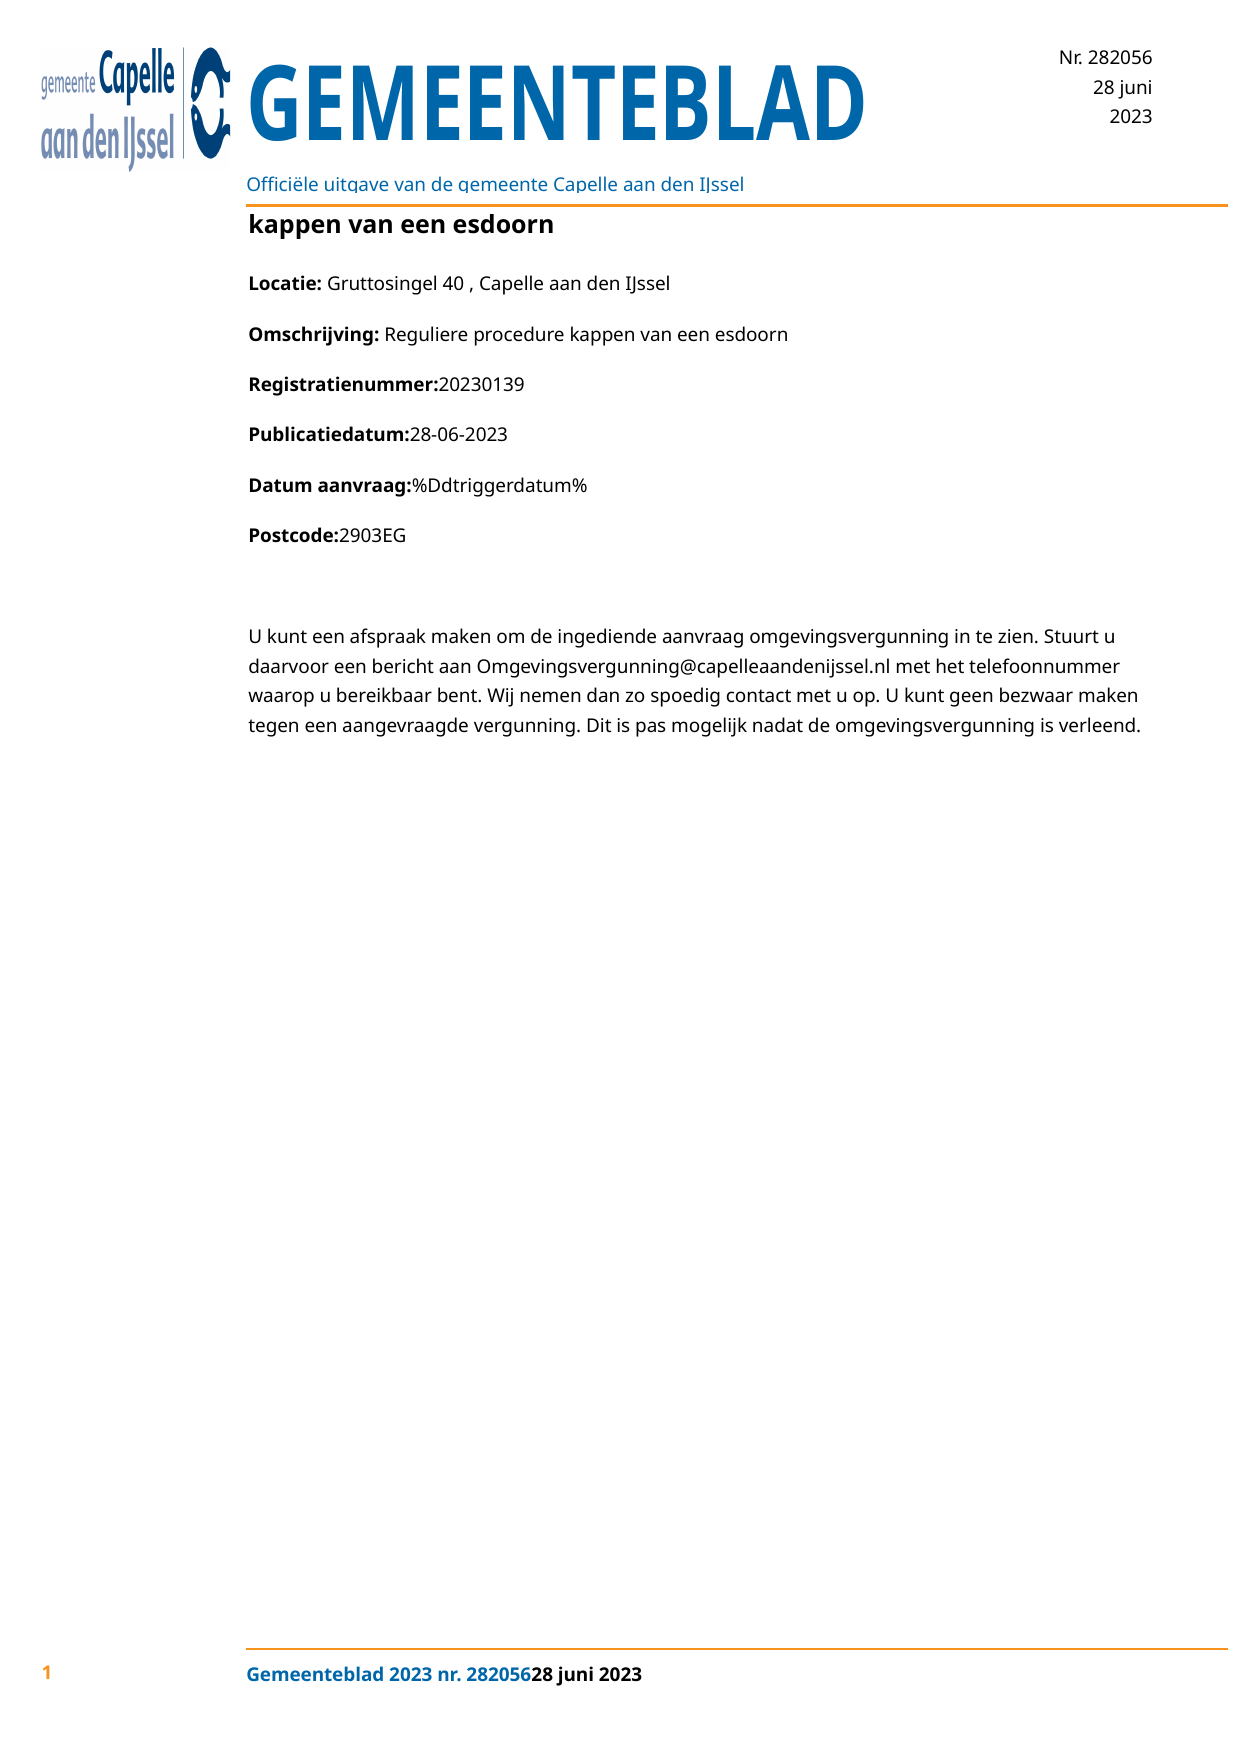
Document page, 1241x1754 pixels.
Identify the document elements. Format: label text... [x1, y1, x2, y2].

text Postcode:2903EG [248, 522, 1152, 548]
text U kunt een afspraak maken om de ingediende aanvraag omgevingsvergunning in te zien. Stuurt u daarvoor een bericht aan Omgevingsvergunning@capelleaandenijssel.nl met het telefoonnummer waarop u bereikbaar bent. Wij nemen dan zo spoedig contact met u op. U kunt geen bezwaar maken tegen een aangevraagde vergunning. Dit is pas mogelijk nadat de omgevingsvergunning is verleend. [248, 623, 1152, 738]
text Datum aanvraag:%Ddtriggerdatum% [248, 472, 1152, 498]
text Locatie: Gruttosingel 40 , Capelle aan den IJssel [248, 270, 1152, 296]
text Omschrijving: Reguliere procedure kappen van een esdoorn [248, 321, 1152, 346]
text Registratienummer:20230139 [248, 371, 1152, 397]
text Publicatiedatum:28-06-2023 [248, 422, 1152, 447]
picture [41, 47, 231, 172]
text kappen van een esdoorn [248, 207, 1152, 241]
